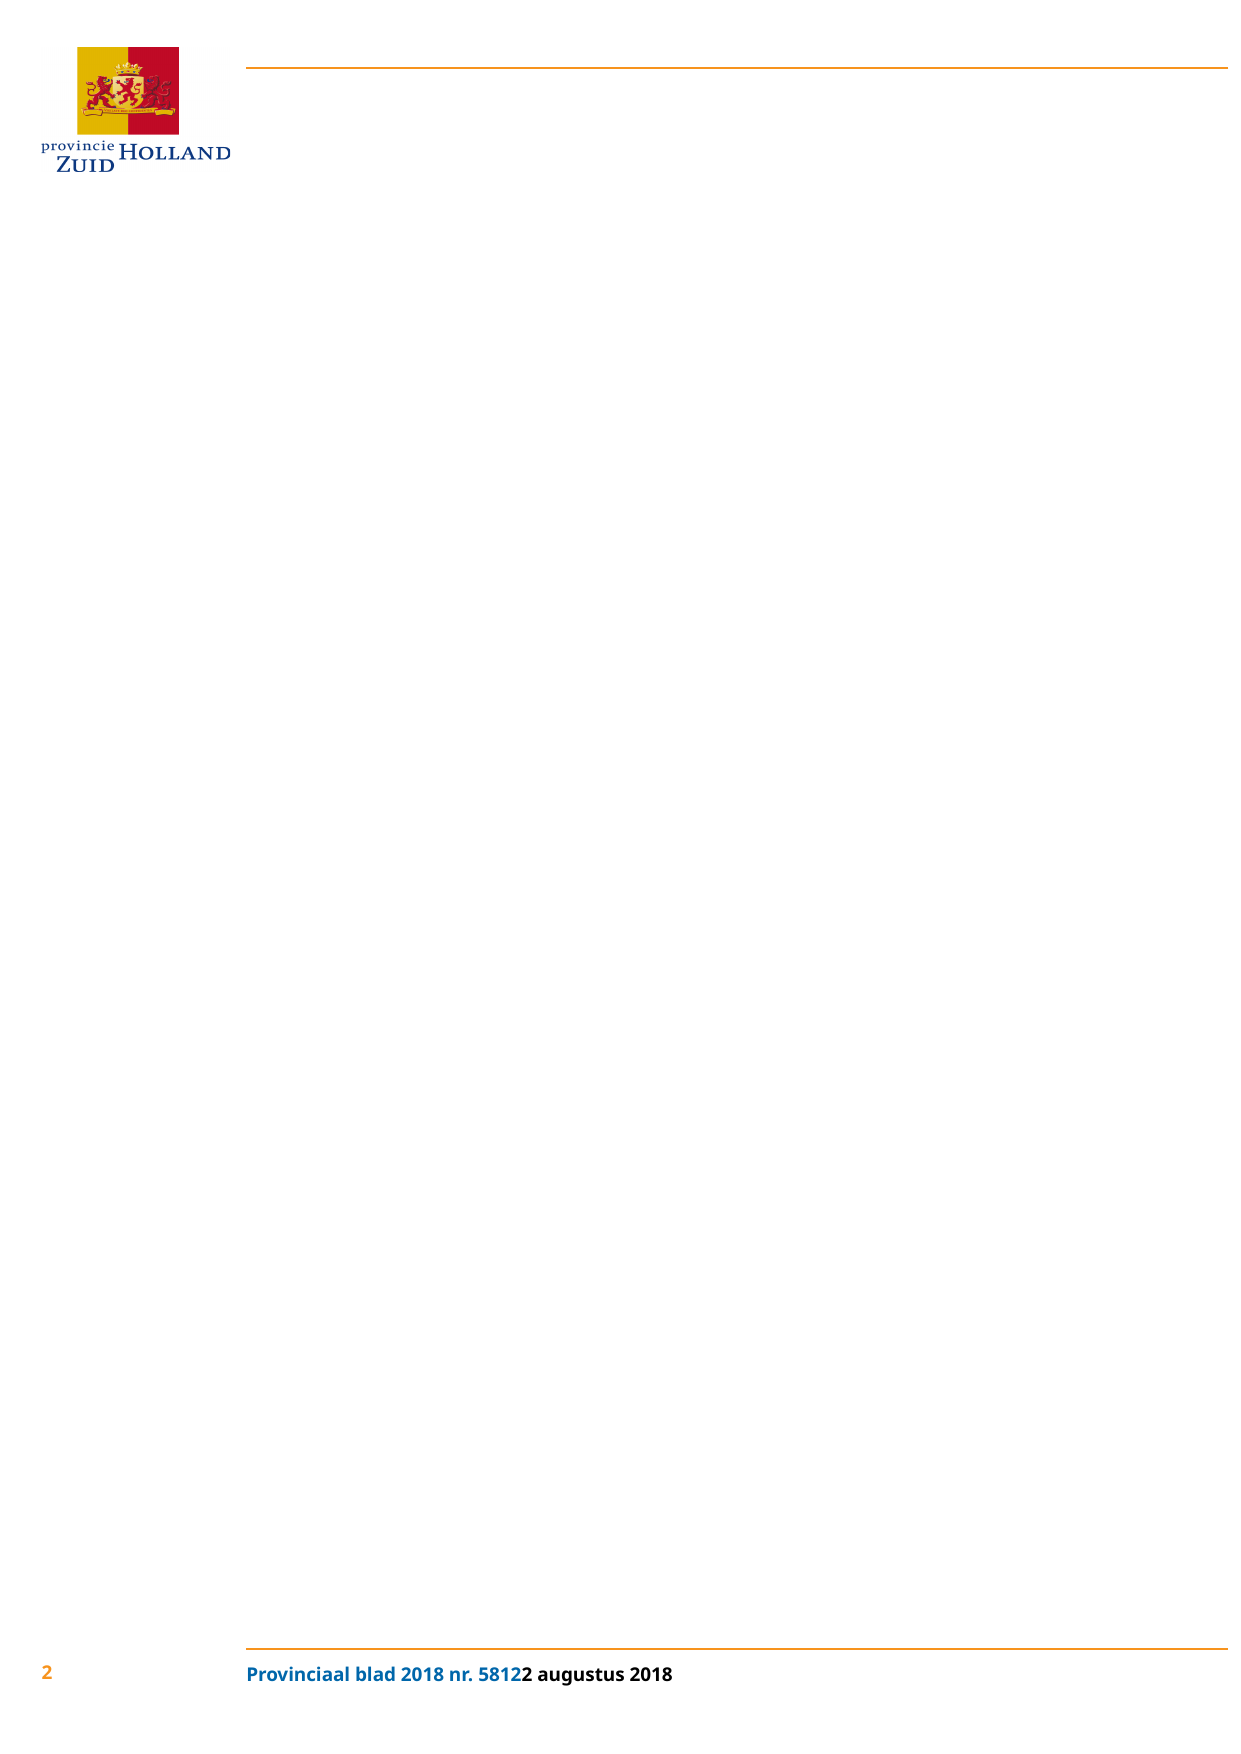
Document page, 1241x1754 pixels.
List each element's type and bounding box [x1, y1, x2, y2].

picture [41, 47, 231, 172]
